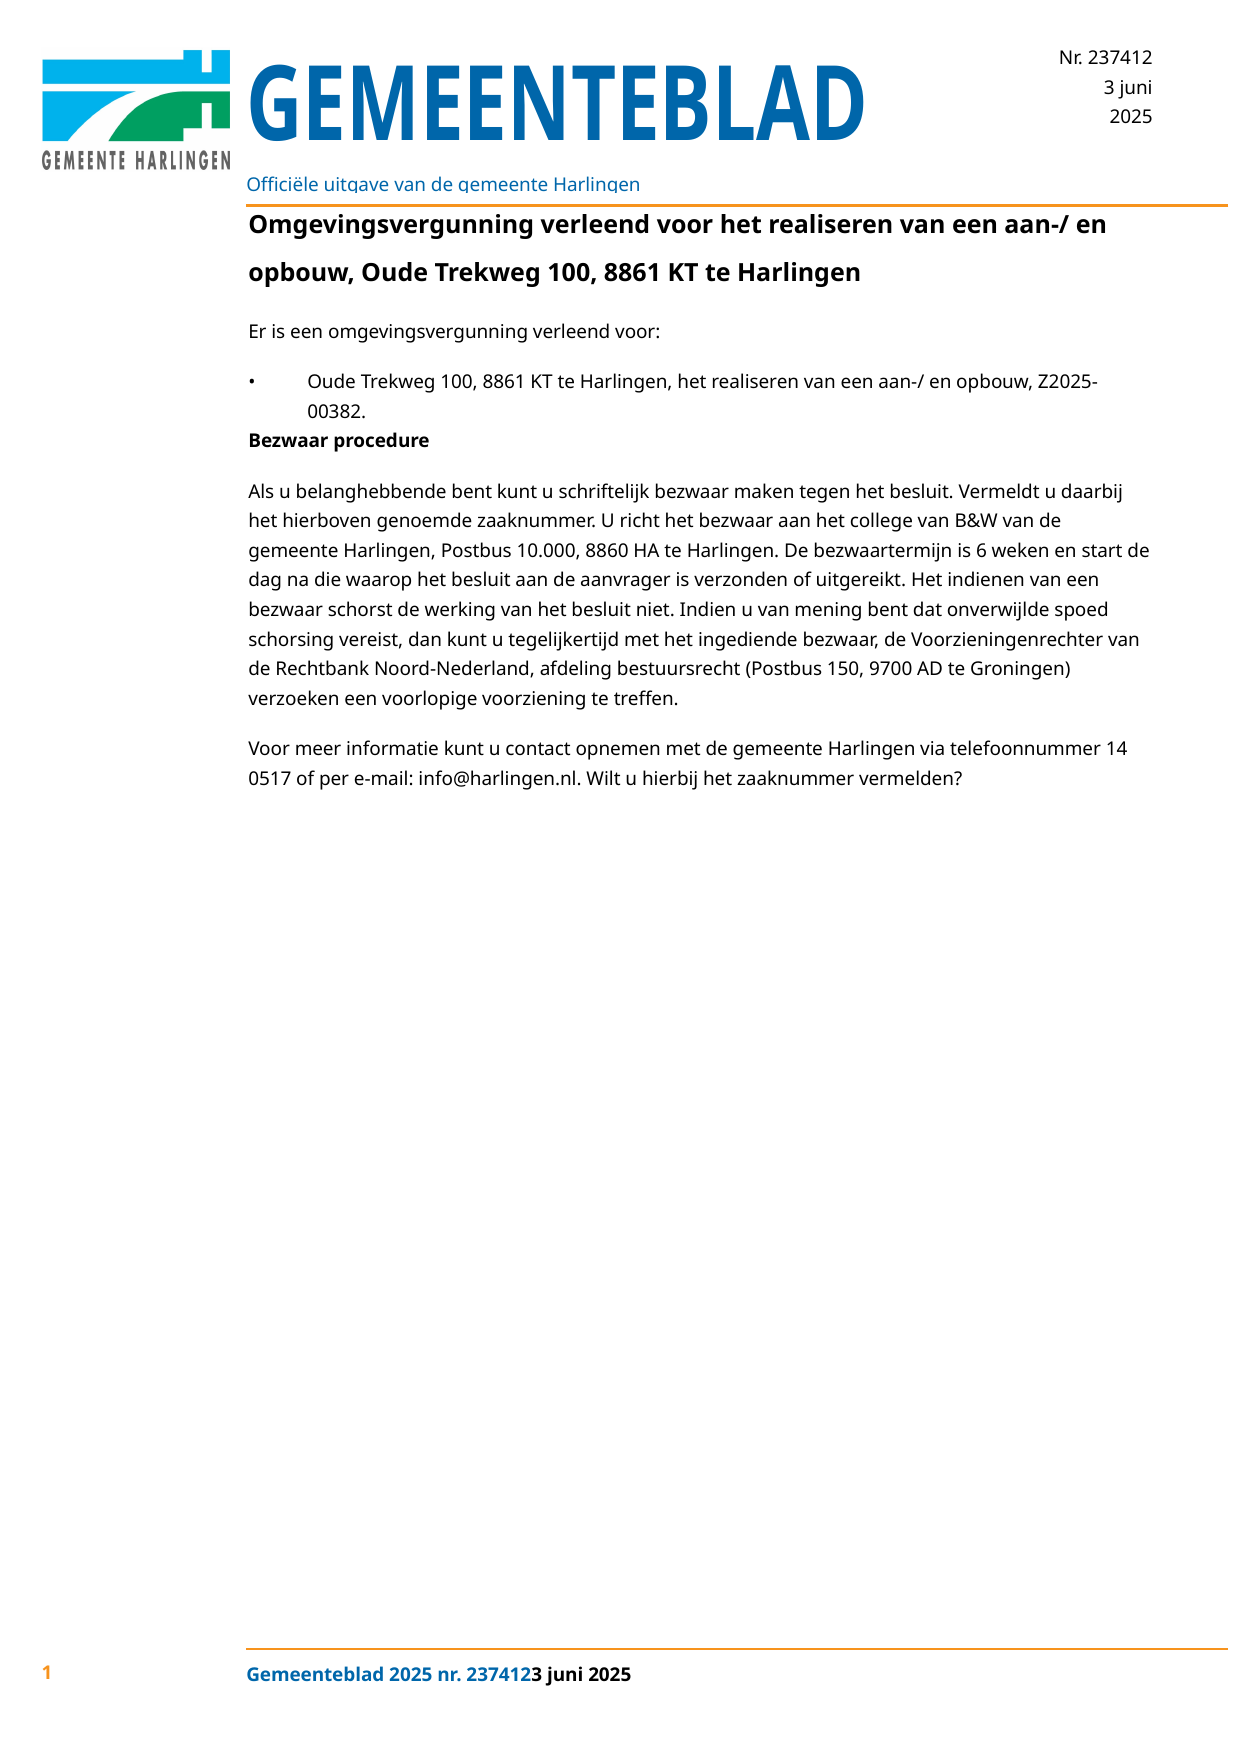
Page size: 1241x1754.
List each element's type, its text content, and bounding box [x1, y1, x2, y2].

text Voor meer informatie kunt u contact opnemen met de gemeente Harlingen via telefoonnummer 14 0517 of per e-mail: info@harlingen.nl. Wilt u hierbij het zaaknummer vermelden? [248, 735, 1152, 791]
picture [41, 47, 231, 172]
text Bezwaar procedure [248, 427, 1152, 453]
list Oude Trekweg 100, 8861 KT te Harlingen, het realiseren van een aan-/ en opbouw, Z2025-00382. [248, 368, 1152, 424]
text Omgevingsvergunning verleend voor het realiseren van een aan-/ en opbouw, Oude Trekweg 100, 8861 KT te Harlingen [248, 207, 1152, 288]
text Er is een omgevingsvergunning verleend voor: [248, 318, 1152, 344]
text Als u belanghebbende bent kunt u schriftelijk bezwaar maken tegen het besluit. Vermeldt u daarbij het hierboven genoemde zaaknummer. U richt het bezwaar aan het college van B&W van de gemeente Harlingen, Postbus 10.000, 8860 HA te Harlingen. De bezwaartermijn is 6 weken en start de dag na die waarop het besluit aan de aanvrager is verzonden of uitgereikt. Het indienen van een bezwaar schorst de werking van het besluit niet. Indien u van mening bent dat onverwijlde spoed schorsing vereist, dan kunt u tegelijkertijd met het ingediende bezwaar, de Voorzieningenrechter van de Rechtbank Noord-Nederland, afdeling bestuursrecht (Postbus 150, 9700 AD te Groningen) verzoeken een voorlopige voorziening te treffen. [248, 478, 1152, 711]
